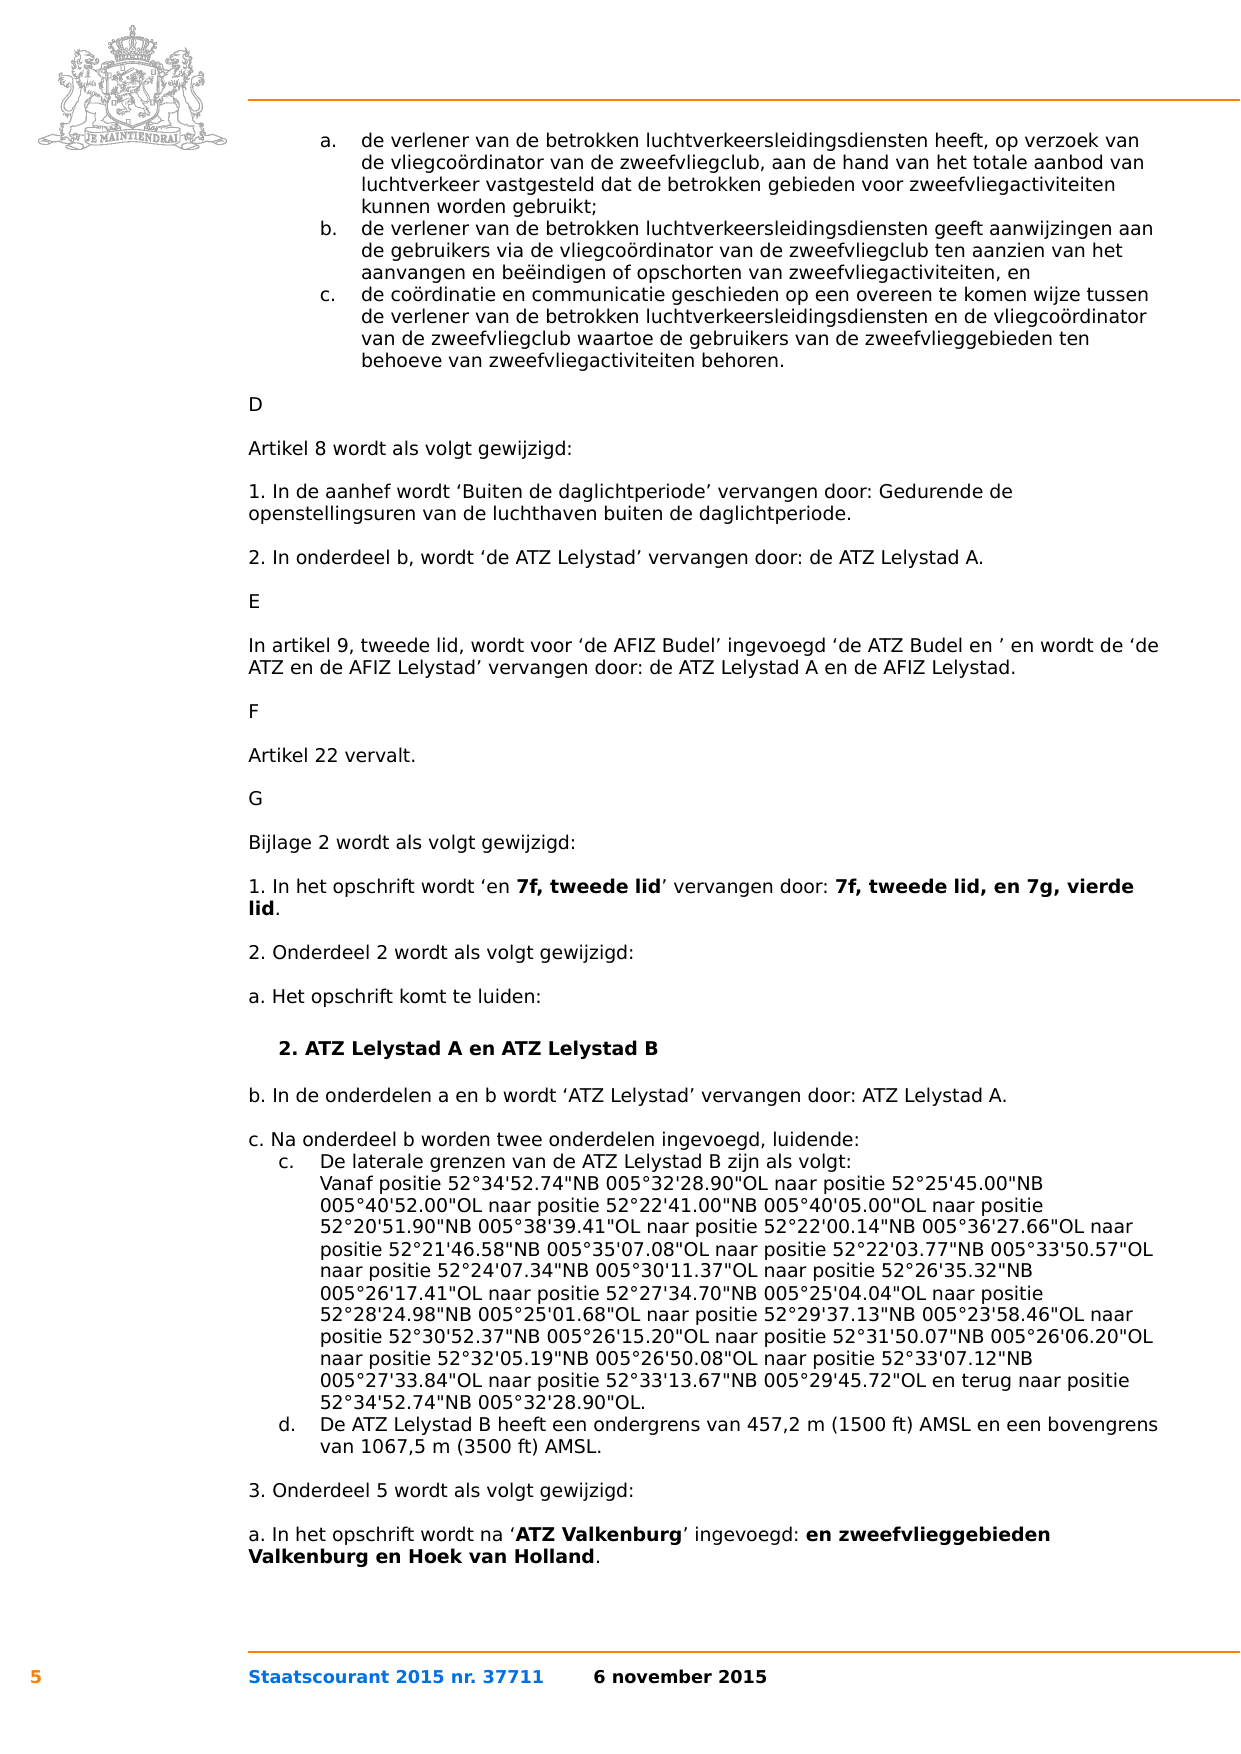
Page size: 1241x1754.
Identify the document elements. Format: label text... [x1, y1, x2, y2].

text Artikel 8 wordt als volgt gewijzigd: [248, 437, 1163, 459]
text d. De ATZ Lelystad B heeft een ondergrens van 457,2 m (1500 ft) AMSL en een bovengrens van 1067,5 m (3500 ft) AMSL. [278, 1414, 1163, 1458]
text 3. Onderdeel 5 wordt als volgt gewijzigd: [248, 1480, 1163, 1502]
text E [248, 591, 1163, 613]
text c. De laterale grenzen van de ATZ Lelystad B zijn als volgt: [278, 1151, 1163, 1172]
text a. de verlener van de betrokken luchtverkeersleidingsdiensten heeft, op verzoek van de vliegcoördinator van de zweefvliegclub, aan de hand van het totale aanbod van luchtverkeer vastgesteld dat de betrokken gebieden voor zweefvliegactiviteiten kunnen worden gebruikt; [319, 130, 1163, 218]
text D [248, 393, 1163, 416]
text 1. In de aanhef wordt ‘Buiten de daglichtperiode’ vervangen door: Gedurende de openstellingsuren van de luchthaven buiten de daglichtperiode. [248, 481, 1163, 525]
subtitle 2. ATZ Lelystad A en ATZ Lelystad B [278, 1038, 1163, 1060]
text 2. Onderdeel 2 wordt als volgt gewijzigd: [248, 942, 1163, 964]
text b. In de onderdelen a en b wordt ‘ATZ Lelystad’ vervangen door: ATZ Lelystad A. [248, 1085, 1163, 1107]
text G [248, 788, 1163, 810]
text c. de coördinatie en communicatie geschieden op een overeen te komen wijze tussen de verlener van de betrokken luchtverkeersleidingsdiensten en de vliegcoördinator van de zweefvliegclub waartoe de gebruikers van de zweefvlieggebieden ten behoeve van zweefvliegactiviteiten behoren. [319, 284, 1163, 372]
text c. Na onderdeel b worden twee onderdelen ingevoegd, luidende: [248, 1128, 1163, 1151]
text Bijlage 2 wordt als volgt gewijzigd: [248, 832, 1163, 854]
text 2. In onderdeel b, wordt ‘de ATZ Lelystad’ vervangen door: de ATZ Lelystad A. [248, 547, 1163, 569]
text Artikel 22 vervalt. [248, 744, 1163, 766]
text a. In het opschrift wordt na ‘ATZ Valkenburg’ ingevoegd: en zweefvlieggebieden Valkenburg en Hoek van Holland. [248, 1524, 1163, 1568]
picture [38, 25, 227, 150]
text In artikel 9, tweede lid, wordt voor ‘de AFIZ Budel’ ingevoegd ‘de ATZ Budel en ’ en wordt de ‘de ATZ en de AFIZ Lelystad’ vervangen door: de ATZ Lelystad A en de AFIZ Lelystad. [248, 635, 1163, 679]
text b. de verlener van de betrokken luchtverkeersleidingsdiensten geeft aanwijzingen aan de gebruikers via de vliegcoördinator van de zweefvliegclub ten aanzien van het aanvangen en beëindigen of opschorten van zweefvliegactiviteiten, en [319, 218, 1163, 284]
text Vanaf positie 52°34'52.74"NB 005°32'28.90"OL naar positie 52°25'45.00"NB 005°40'52.00"OL naar positie 52°22'41.00"NB 005°40'05.00"OL naar positie 52°20'51.90"NB 005°38'39.41"OL naar positie 52°22'00.14"NB 005°36'27.66"OL naar positie 52°21'46.58"NB 005°35'07.08"OL naar positie 52°22'03.77"NB 005°33'50.57"OL naar positie 52°24'07.34"NB 005°30'11.37"OL naar positie 52°26'35.32"NB 005°26'17.41"OL naar positie 52°27'34.70"NB 005°25'04.04"OL naar positie 52°28'24.98"NB 005°25'01.68"OL naar positie 52°29'37.13"NB 005°23'58.46"OL naar positie 52°30'52.37"NB 005°26'15.20"OL naar positie 52°31'50.07"NB 005°26'06.20"OL naar positie 52°32'05.19"NB 005°26'50.08"OL naar positie 52°33'07.12"NB 005°27'33.84"OL naar positie 52°33'13.67"NB 005°29'45.72"OL en terug naar positie 52°34'52.74"NB 005°32'28.90"OL. [319, 1172, 1163, 1414]
text a. Het opschrift komt te luiden: [248, 986, 1163, 1008]
text F [248, 701, 1163, 723]
text 1. In het opschrift wordt ‘en 7f, tweede lid’ vervangen door: 7f, tweede lid, en 7g, vierde lid. [248, 876, 1163, 920]
